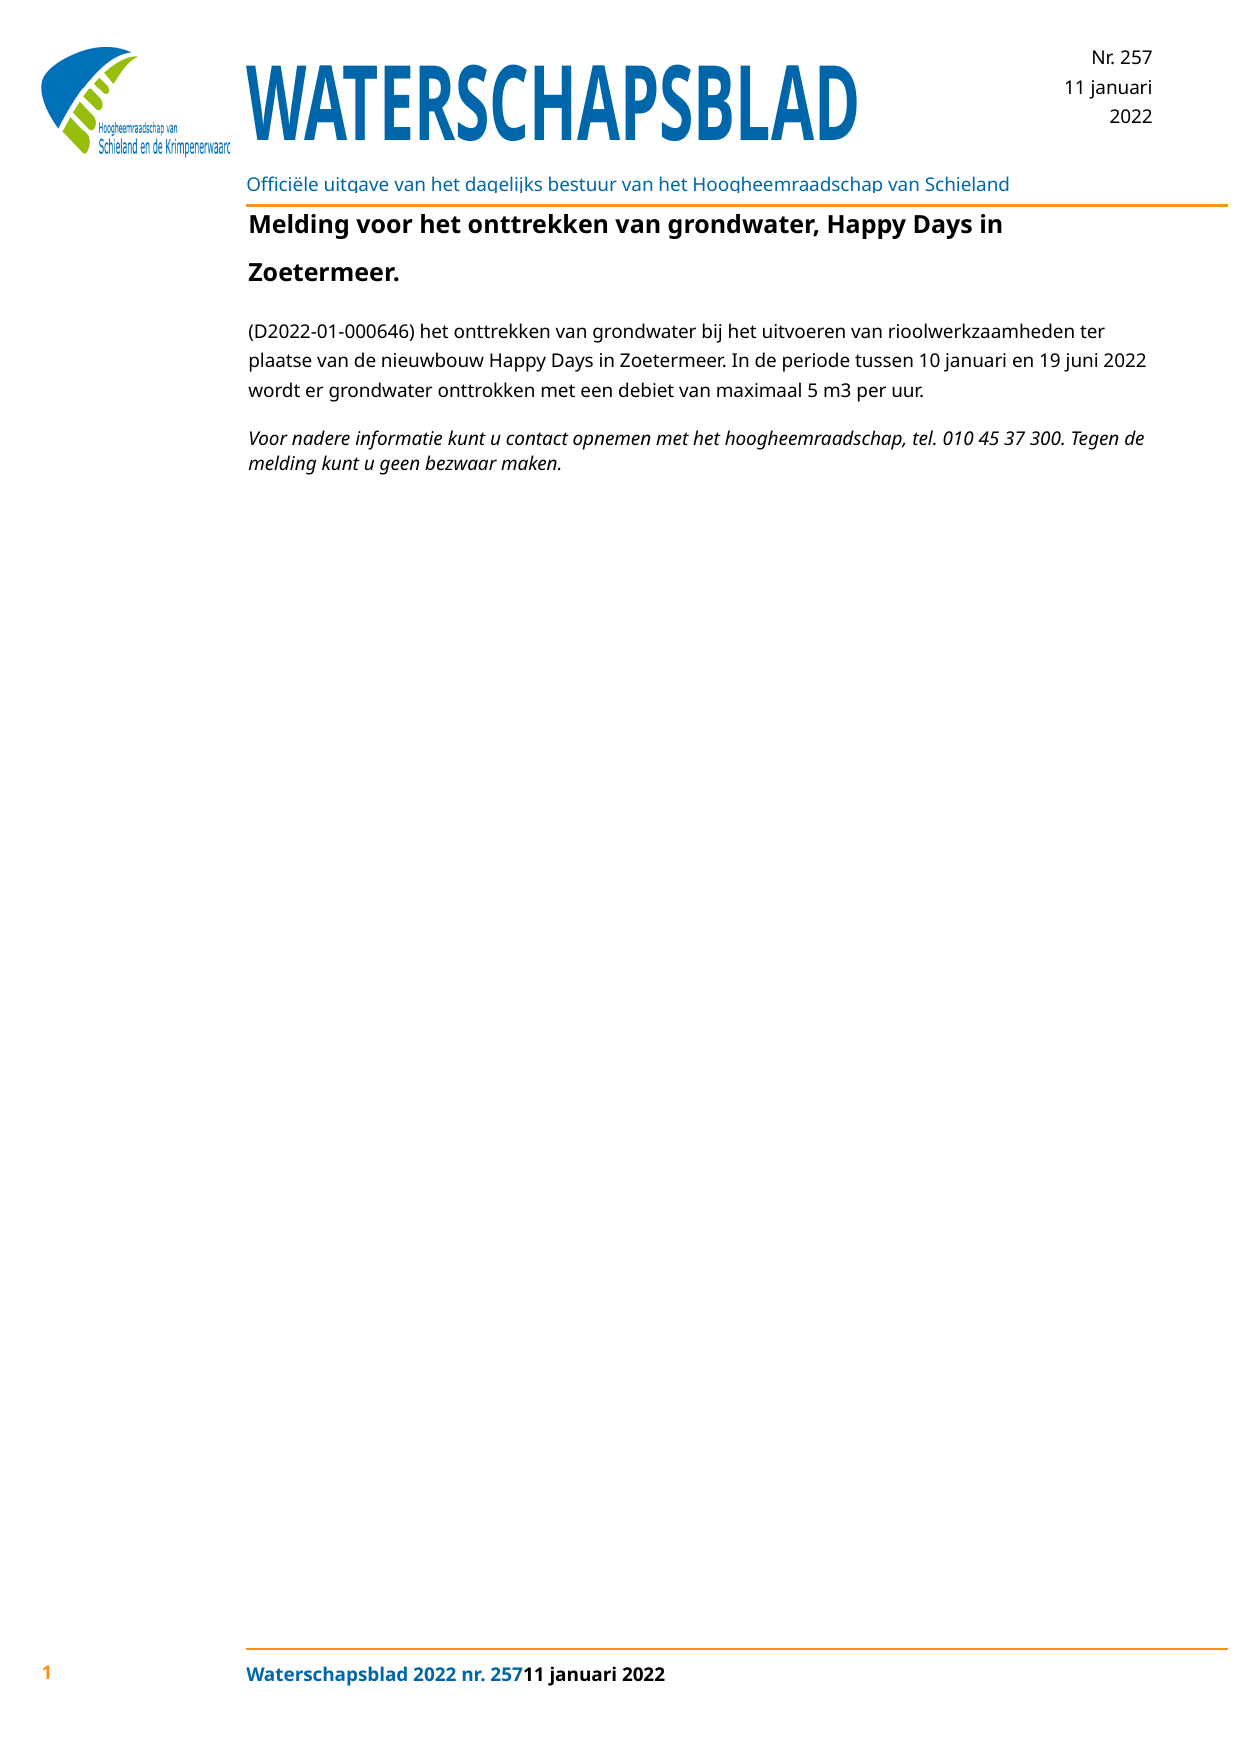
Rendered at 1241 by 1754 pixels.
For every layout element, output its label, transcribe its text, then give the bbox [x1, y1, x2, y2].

text Melding voor het onttrekken van grondwater, Happy Days in Zoetermeer. [248, 207, 1152, 288]
text (D2022-01-000646) het onttrekken van grondwater bij het uitvoeren van rioolwerkzaamheden ter plaatse van de nieuwbouw Happy Days in Zoetermeer. In de periode tussen 10 januari en 19 juni 2022 wordt er grondwater onttrokken met een debiet van maximaal 5 m3 per uur. [248, 318, 1152, 403]
picture [41, 47, 231, 172]
text Voor nadere informatie kunt u contact opnemen met het hoogheemraadschap, tel. 010 45 37 300. Tegen de melding kunt u geen bezwaar maken. [248, 425, 1152, 476]
